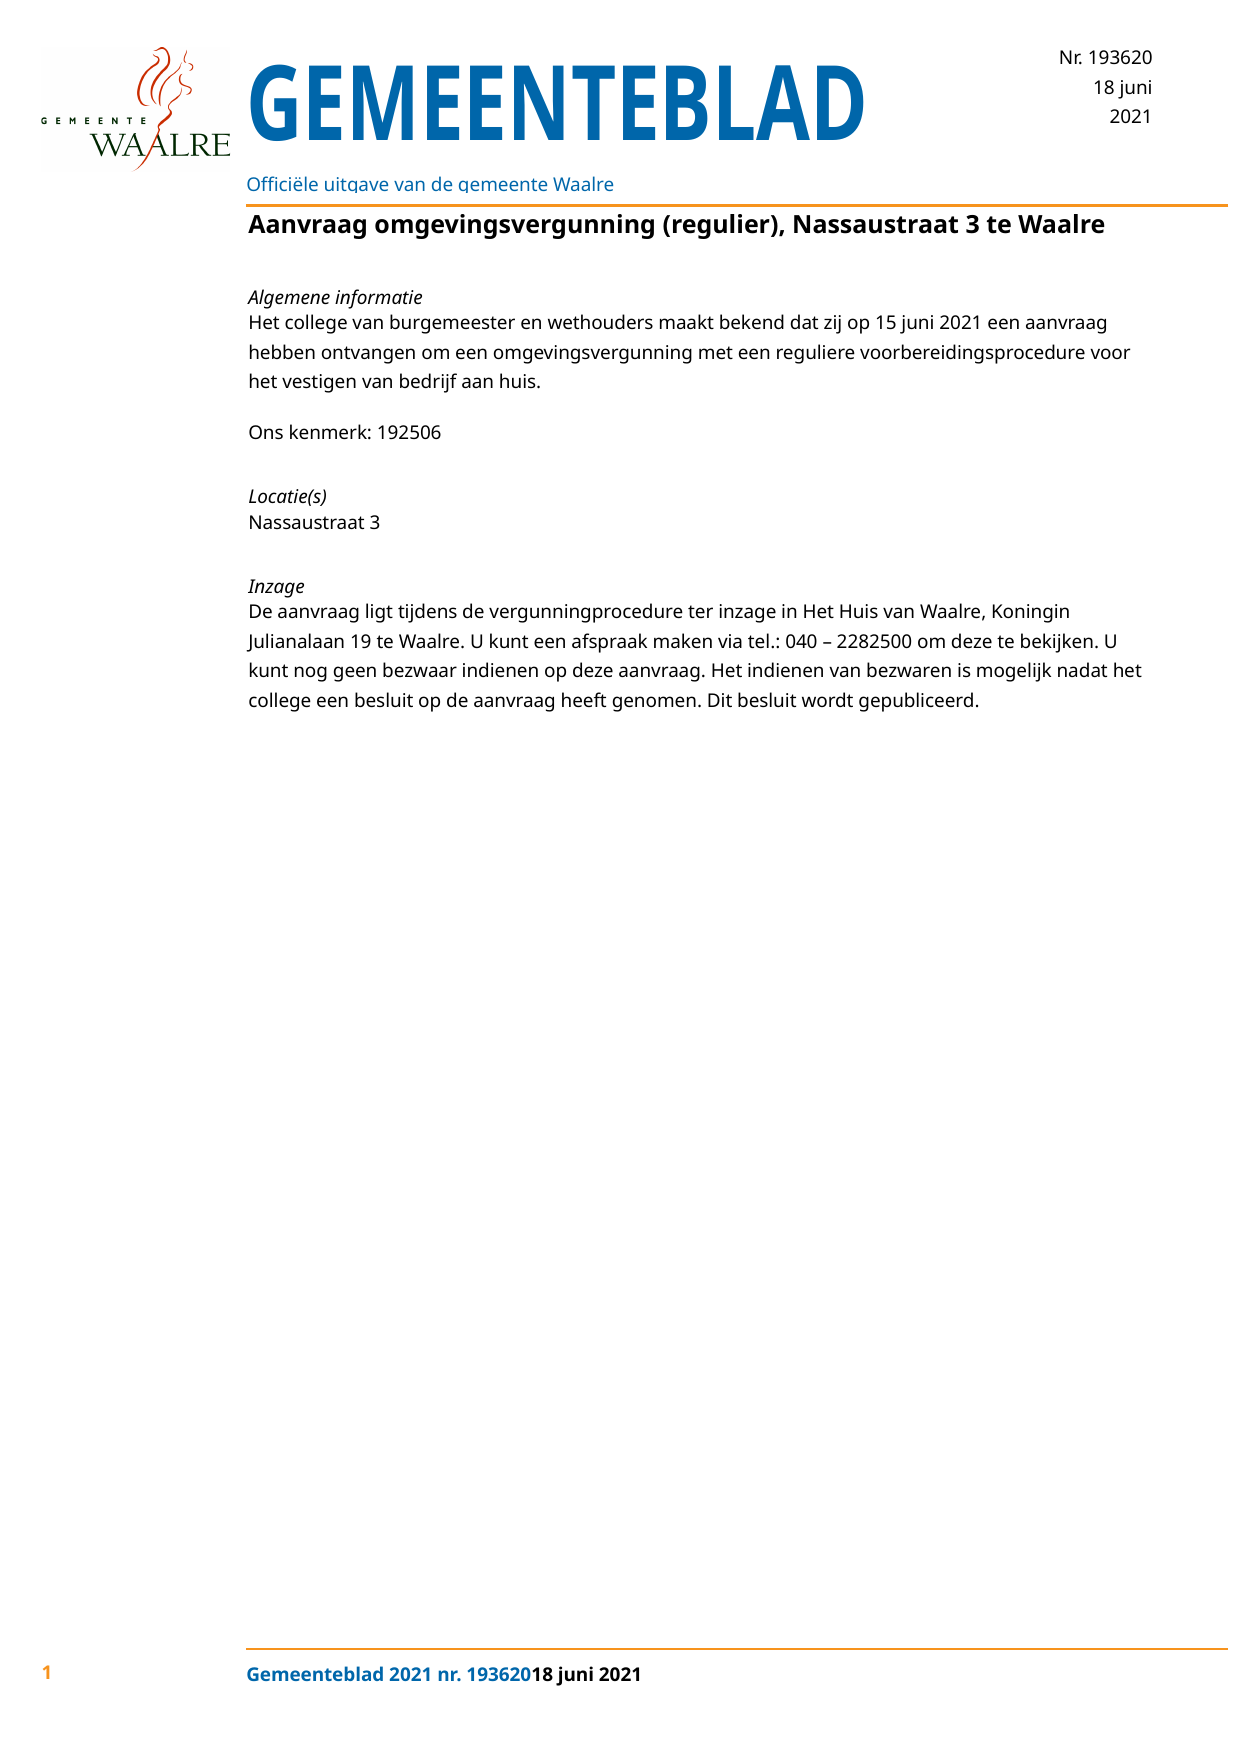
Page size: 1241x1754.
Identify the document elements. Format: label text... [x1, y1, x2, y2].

text Nassaustraat 3 [248, 509, 1152, 534]
text Het college van burgemeester en wethouders maakt bekend dat zij op 15 juni 2021 een aanvraag hebben ontvangen om een omgevingsvergunning met een reguliere voorbereidingsprocedure voor het vestigen van bedrijf aan huis. [248, 309, 1152, 394]
text Aanvraag omgevingsvergunning (regulier), Nassaustraat 3 te Waalre [248, 207, 1152, 241]
text Locatie(s) [248, 483, 1152, 509]
text Algemene informatie [248, 284, 1152, 309]
picture [41, 47, 231, 172]
text De aanvraag ligt tijdens de vergunningprocedure ter inzage in Het Huis van Waalre, Koningin Julianalaan 19 te Waalre. U kunt een afspraak maken via tel.: 040 – 2282500 om deze te bekijken. U kunt nog geen bezwaar indienen op deze aanvraag. Het indienen van bezwaren is mogelijk nadat het college een besluit op de aanvraag heeft genomen. Dit besluit wordt gepubliceerd. [248, 598, 1152, 713]
text Ons kenmerk: 192506 [248, 419, 1152, 445]
text Inzage [248, 573, 1152, 598]
